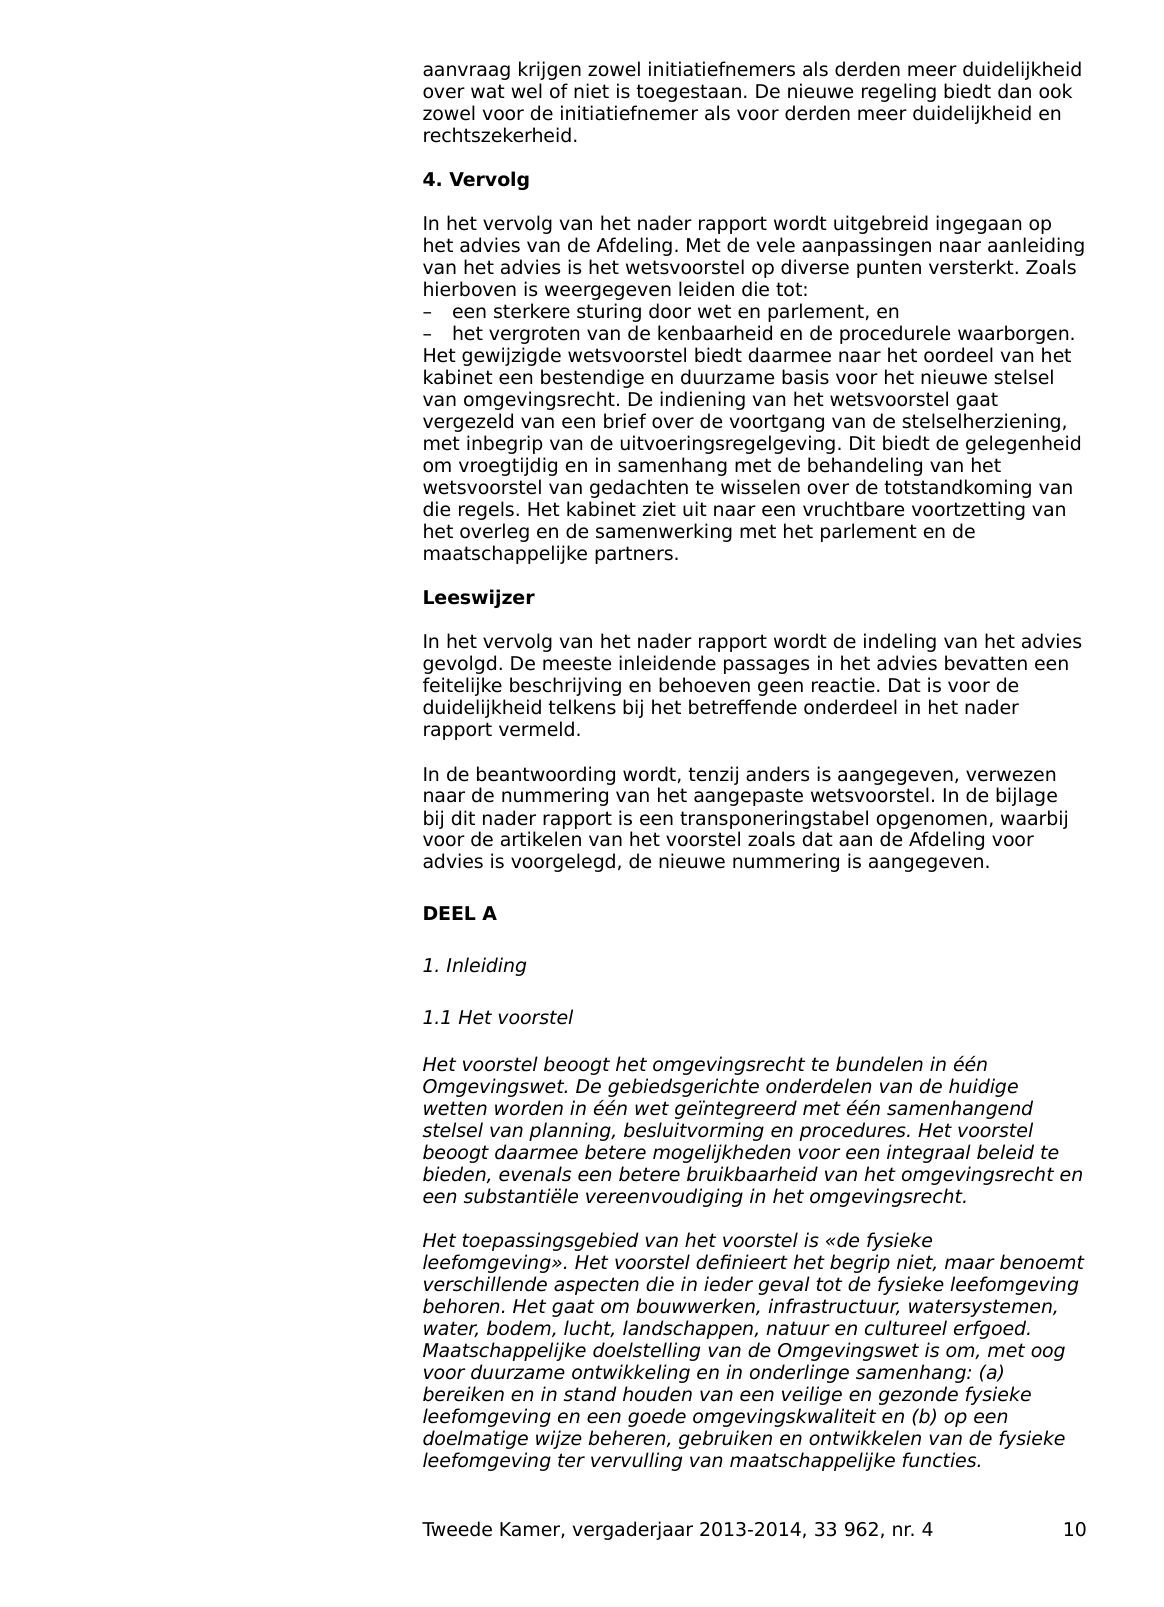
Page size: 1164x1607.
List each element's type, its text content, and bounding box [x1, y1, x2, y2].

text Het toepassingsgebied van het voorstel is «de fysieke leefomgeving». Het voorstel definieert het begrip niet, maar benoemt verschillende aspecten die in ieder geval tot de fysieke leefomgeving behoren. Het gaat om bouwwerken, infrastructuur, watersystemen, water, bodem, lucht, landschappen, natuur en cultureel erfgoed. [422, 1230, 1087, 1340]
text – het vergroten van de kenbaarheid en de procedurele waarborgen. [422, 323, 1087, 345]
text Het gewijzigde wetsvoorstel biedt daarmee naar het oordeel van het kabinet een bestendige en duurzame basis voor het nieuwe stelsel van omgevingsrecht. De indiening van het wetsvoorstel gaat vergezeld van een brief over de voortgang van de stelselherziening, met inbegrip van de uitvoeringsregelgeving. Dit biedt de gelegenheid om vroegtijdig en in samenhang met de behandeling van het wetsvoorstel van gedachten te wisselen over de totstandkoming van die regels. Het kabinet ziet uit naar een vruchtbare voortzetting van het overleg en de samenwerking met het parlement en de maatschappelijke partners. [422, 345, 1087, 565]
text In de beantwoording wordt, tenzij anders is aangegeven, verwezen naar de nummering van het aangepaste wetsvoorstel. In de bijlage bij dit nader rapport is een transponeringstabel opgenomen, waarbij voor de artikelen van het voorstel zoals dat aan de Afdeling voor advies is voorgelegd, de nieuwe nummering is aangegeven. [422, 763, 1087, 873]
text Maatschappelijke doelstelling van de Omgevingswet is om, met oog voor duurzame ontwikkeling en in onderlinge samenhang: (a) bereiken en in stand houden van een veilige en gezonde fysieke leefomgeving en een goede omgevingskwaliteit en (b) op een doelmatige wijze beheren, gebruiken en ontwikkelen van de fysieke leefomgeving ter vervulling van maatschappelijke functies. [422, 1340, 1087, 1472]
subtitle 4. Vervolg [422, 169, 1087, 191]
subtitle 1. Inleiding [422, 955, 1087, 977]
subtitle 1.1 Het voorstel [422, 1007, 1087, 1029]
text aanvraag krijgen zowel initiatiefnemers als derden meer duidelijkheid over wat wel of niet is toegestaan. De nieuwe regeling biedt dan ook zowel voor de initiatiefnemer als voor derden meer duidelijkheid en rechtszekerheid. [422, 59, 1087, 147]
text Het voorstel beoogt het omgevingsrecht te bundelen in één Omgevingswet. De gebiedsgerichte onderdelen van de huidige wetten worden in één wet geïntegreerd met één samenhangend stelsel van planning, besluitvorming en procedures. Het voorstel beoogt daarmee betere mogelijkheden voor een integraal beleid te bieden, evenals een betere bruikbaarheid van het omgevingsrecht en een substantiële vereenvoudiging in het omgevingsrecht. [422, 1054, 1087, 1208]
text – een sterkere sturing door wet en parlement, en [422, 301, 1087, 323]
text In het vervolg van het nader rapport wordt uitgebreid ingegaan op het advies van de Afdeling. Met de vele aanpassingen naar aanleiding van het advies is het wetsvoorstel op diverse punten versterkt. Zoals hierboven is weergegeven leiden die tot: [422, 213, 1087, 301]
subtitle DEEL A [422, 903, 1087, 925]
subtitle Leeswijzer [422, 587, 1087, 609]
text In het vervolg van het nader rapport wordt de indeling van het advies gevolgd. De meeste inleidende passages in het advies bevatten een feitelijke beschrijving en behoeven geen reactie. Dat is voor de duidelijkheid telkens bij het betreffende onderdeel in het nader rapport vermeld. [422, 631, 1087, 741]
